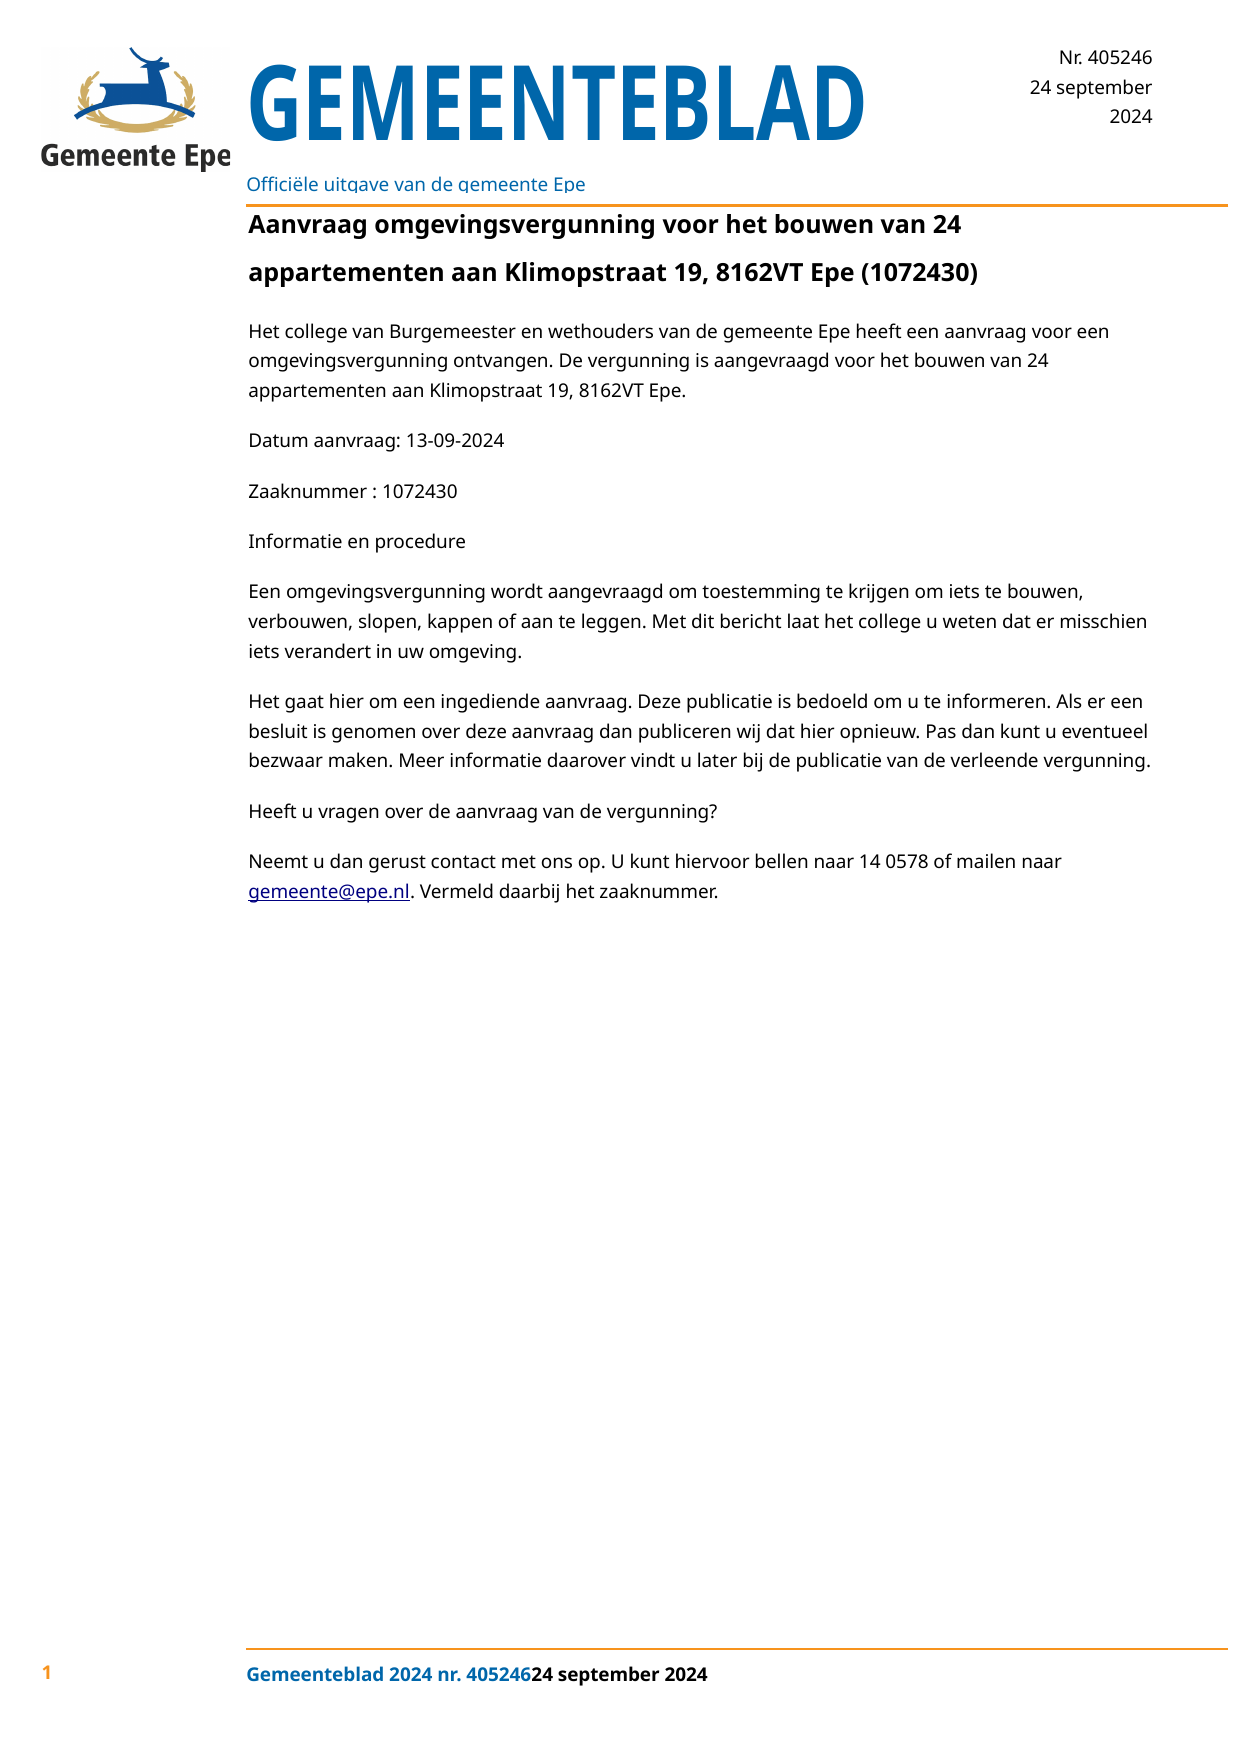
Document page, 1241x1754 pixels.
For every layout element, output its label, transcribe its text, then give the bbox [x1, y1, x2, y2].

text Het gaat hier om een ingediende aanvraag. Deze publicatie is bedoeld om u te informeren. Als er een besluit is genomen over deze aanvraag dan publiceren wij dat hier opnieuw. Pas dan kunt u eventueel bezwaar maken. Meer informatie daarover vindt u later bij de publicatie van de verleende vergunning. [248, 688, 1152, 773]
text Heeft u vragen over de aanvraag van de vergunning? [248, 798, 1152, 824]
text Zaaknummer : 1072430 [248, 478, 1152, 504]
text Informatie en procedure [248, 528, 1152, 554]
picture [41, 47, 231, 172]
text Aanvraag omgevingsvergunning voor het bouwen van 24 appartementen aan Klimopstraat 19, 8162VT Epe (1072430) [248, 207, 1152, 288]
text Neemt u dan gerust contact met ons op. U kunt hiervoor bellen naar 14 0578 of mailen naar gemeente@epe.nl. Vermeld daarbij het zaaknummer. [248, 848, 1152, 904]
text Het college van Burgemeester en wethouders van de gemeente Epe heeft een aanvraag voor een omgevingsvergunning ontvangen. De vergunning is aangevraagd voor het bouwen van 24 appartementen aan Klimopstraat 19, 8162VT Epe. [248, 318, 1152, 403]
text Een omgevingsvergunning wordt aangevraagd om toestemming te krijgen om iets te bouwen, verbouwen, slopen, kappen of aan te leggen. Met dit bericht laat het college u weten dat er misschien iets verandert in uw omgeving. [248, 579, 1152, 664]
text Datum aanvraag: 13-09-2024 [248, 427, 1152, 453]
